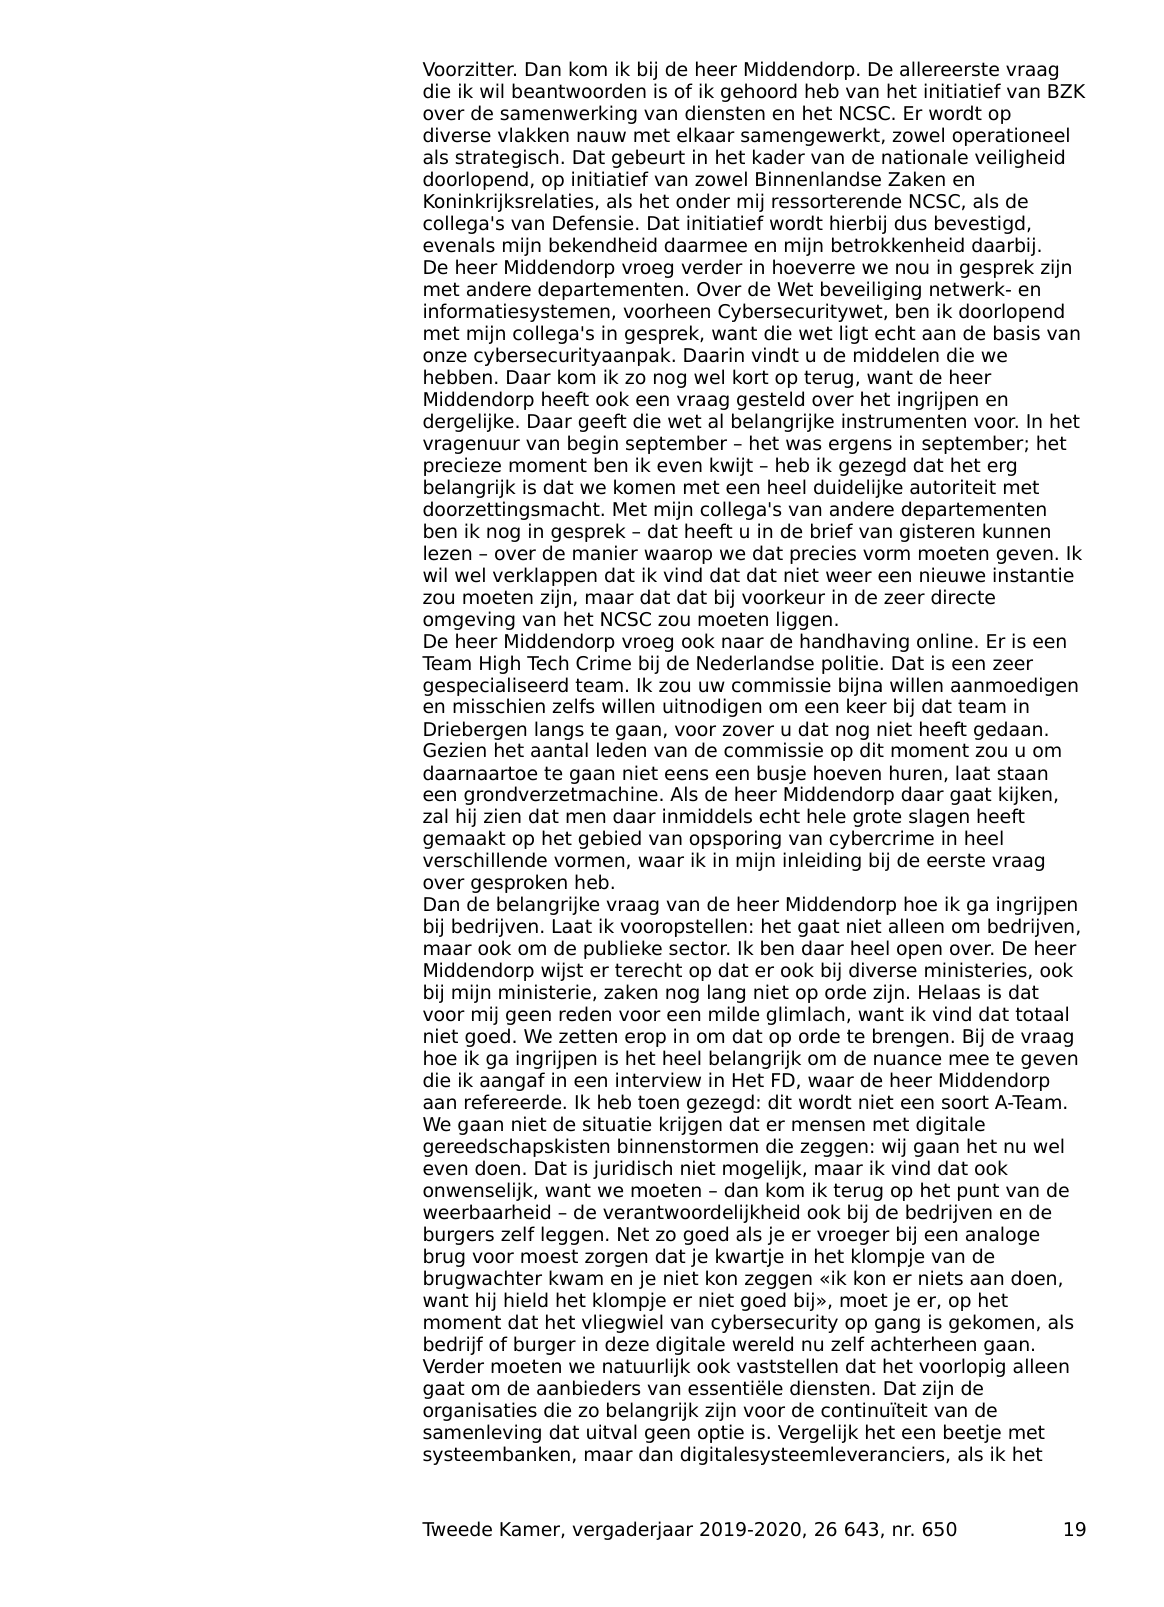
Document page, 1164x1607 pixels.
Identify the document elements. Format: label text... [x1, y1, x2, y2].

text De heer Middendorp vroeg verder in hoeverre we nou in gesprek zijn met andere departementen. Over de Wet beveiliging netwerk- en informatiesystemen, voorheen Cybersecuritywet, ben ik doorlopend met mijn collega's in gesprek, want die wet ligt echt aan de basis van onze cybersecurityaanpak. Daarin vindt u de middelen die we hebben. Daar kom ik zo nog wel kort op terug, want de heer Middendorp heeft ook een vraag gesteld over het ingrijpen en dergelijke. Daar geeft die wet al belangrijke instrumenten voor. In het vragenuur van begin september – het was ergens in september; het precieze moment ben ik even kwijt – heb ik gezegd dat het erg belangrijk is dat we komen met een heel duidelijke autoriteit met doorzettingsmacht. Met mijn collega's van andere departementen ben ik nog in gesprek – dat heeft u in de brief van gisteren kunnen lezen – over de manier waarop we dat precies vorm moeten geven. Ik wil wel verklappen dat ik vind dat dat niet weer een nieuwe instantie zou moeten zijn, maar dat dat bij voorkeur in de zeer directe omgeving van het NCSC zou moeten liggen. [422, 257, 1087, 631]
text Dan de belangrijke vraag van de heer Middendorp hoe ik ga ingrijpen bij bedrijven. Laat ik vooropstellen: het gaat niet alleen om bedrijven, maar ook om de publieke sector. Ik ben daar heel open over. De heer Middendorp wijst er terecht op dat er ook bij diverse ministeries, ook bij mijn ministerie, zaken nog lang niet op orde zijn. Helaas is dat voor mij geen reden voor een milde glimlach, want ik vind dat totaal niet goed. We zetten erop in om dat op orde te brengen. Bij de vraag hoe ik ga ingrijpen is het heel belangrijk om de nuance mee te geven die ik aangaf in een interview in Het FD, waar de heer Middendorp aan refereerde. Ik heb toen gezegd: dit wordt niet een soort A-Team. We gaan niet de situatie krijgen dat er mensen met digitale gereedschapskisten binnenstormen die zeggen: wij gaan het nu wel even doen. Dat is juridisch niet mogelijk, maar ik vind dat ook onwenselijk, want we moeten – dan kom ik terug op het punt van de weerbaarheid – de verantwoordelijkheid ook bij de bedrijven en de burgers zelf leggen. Net zo goed als je er vroeger bij een analoge brug voor moest zorgen dat je kwartje in het klompje van de brugwachter kwam en je niet kon zeggen «ik kon er niets aan doen, want hij hield het klompje er niet goed bij», moet je er, op het moment dat het vliegwiel van cybersecurity op gang is gekomen, als bedrijf of burger in deze digitale wereld nu zelf achterheen gaan. [422, 894, 1087, 1356]
text Verder moeten we natuurlijk ook vaststellen dat het voorlopig alleen gaat om de aanbieders van essentiële diensten. Dat zijn de organisaties die zo belangrijk zijn voor de continuïteit van de samenleving dat uitval geen optie is. Vergelijk het een beetje met systeembanken, maar dan digitalesysteemleveranciers, als ik het [422, 1356, 1087, 1466]
text Voorzitter. Dan kom ik bij de heer Middendorp. De allereerste vraag die ik wil beantwoorden is of ik gehoord heb van het initiatief van BZK over de samenwerking van diensten en het NCSC. Er wordt op diverse vlakken nauw met elkaar samengewerkt, zowel operationeel als strategisch. Dat gebeurt in het kader van de nationale veiligheid doorlopend, op initiatief van zowel Binnenlandse Zaken en Koninkrijksrelaties, als het onder mij ressorterende NCSC, als de collega's van Defensie. Dat initiatief wordt hierbij dus bevestigd, evenals mijn bekendheid daarmee en mijn betrokkenheid daarbij. [422, 59, 1087, 257]
text De heer Middendorp vroeg ook naar de handhaving online. Er is een Team High Tech Crime bij de Nederlandse politie. Dat is een zeer gespecialiseerd team. Ik zou uw commissie bijna willen aanmoedigen en misschien zelfs willen uitnodigen om een keer bij dat team in Driebergen langs te gaan, voor zover u dat nog niet heeft gedaan. Gezien het aantal leden van de commissie op dit moment zou u om daarnaartoe te gaan niet eens een busje hoeven huren, laat staan een grondverzetmachine. Als de heer Middendorp daar gaat kijken, zal hij zien dat men daar inmiddels echt hele grote slagen heeft gemaakt op het gebied van opsporing van cybercrime in heel verschillende vormen, waar ik in mijn inleiding bij de eerste vraag over gesproken heb. [422, 631, 1087, 894]
